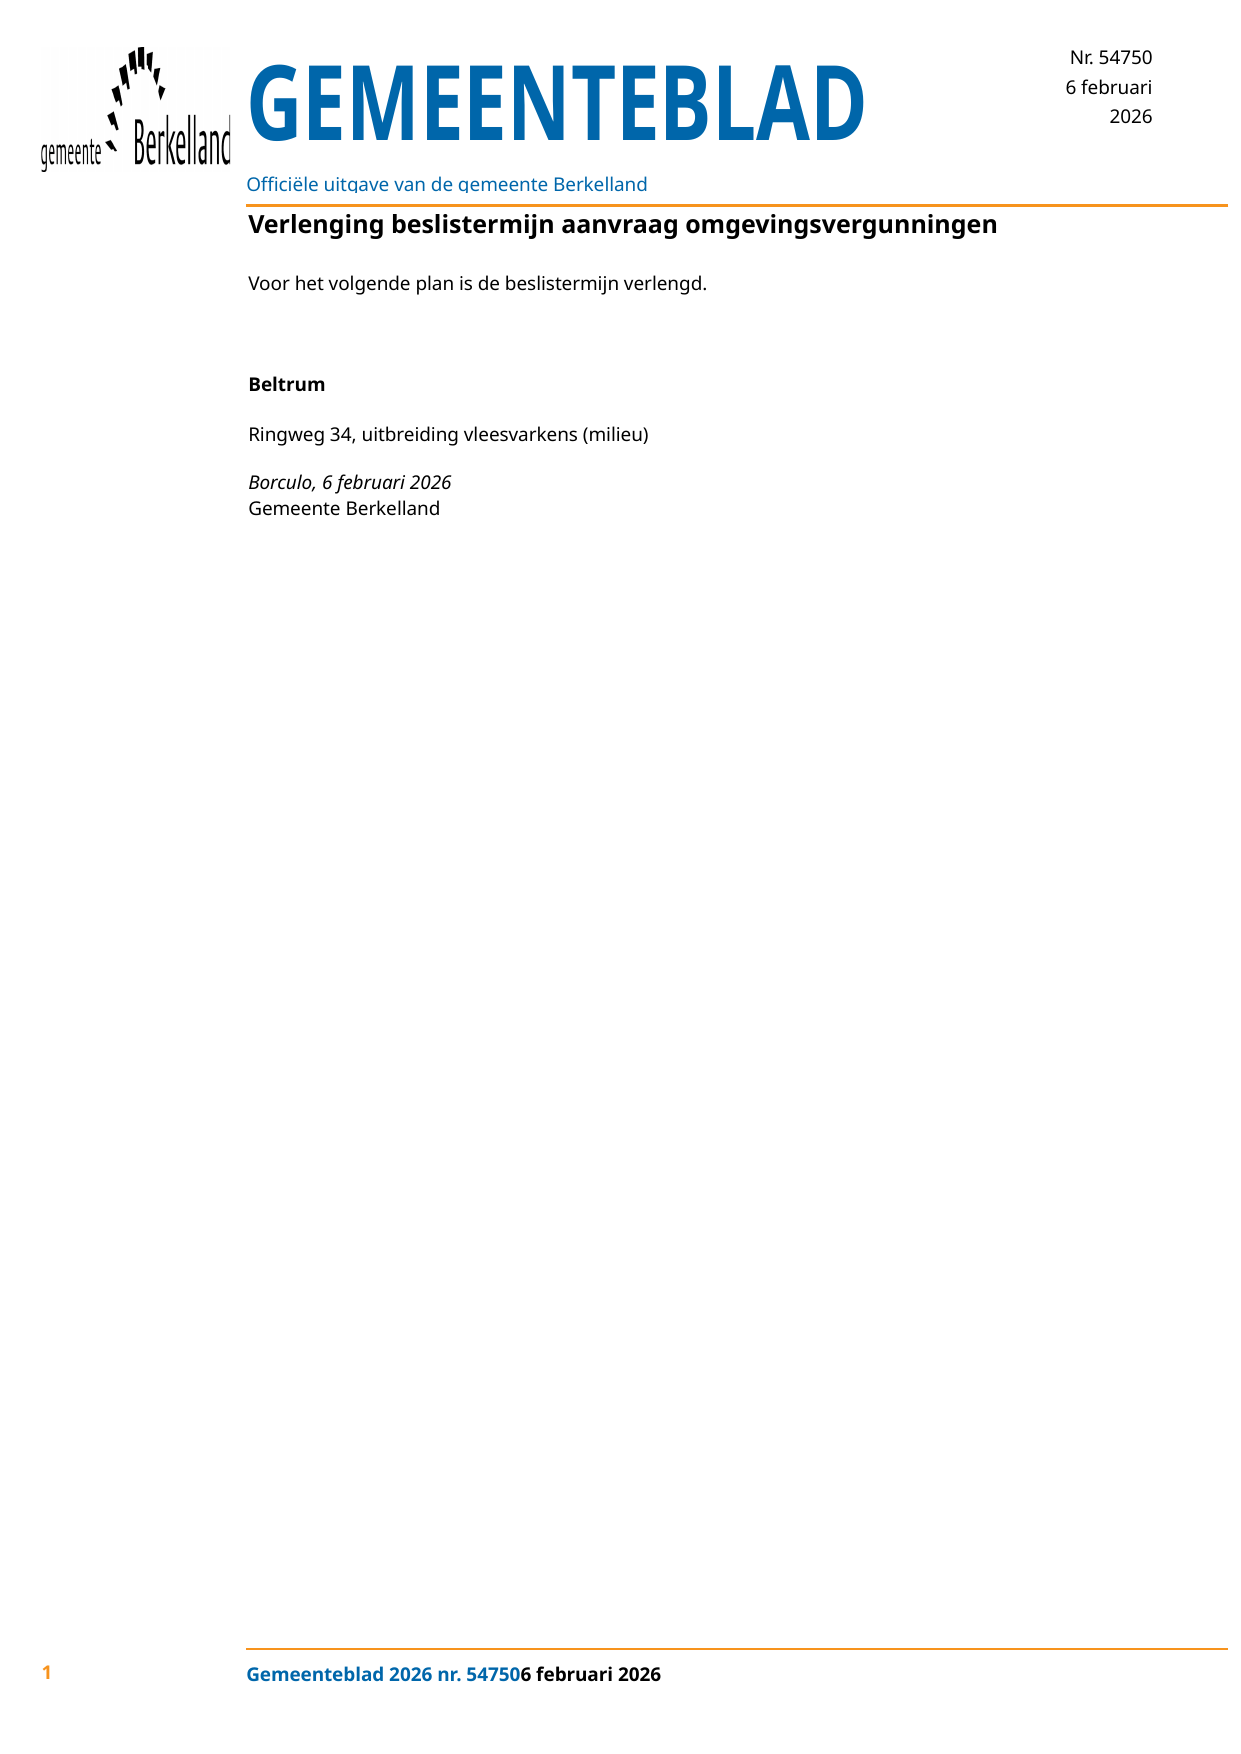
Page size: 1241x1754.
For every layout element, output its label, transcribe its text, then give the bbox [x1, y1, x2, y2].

text Voor het volgende plan is de beslistermijn verlengd. [248, 270, 1152, 296]
text Verlenging beslistermijn aanvraag omgevingsvergunningen [248, 207, 1152, 241]
text Gemeente Berkelland [248, 495, 1152, 521]
picture [41, 47, 231, 172]
text Borculo, 6 februari 2026 [248, 469, 1152, 495]
text Ringweg 34, uitbreiding vleesvarkens (milieu) [248, 422, 1152, 447]
text Beltrum [248, 371, 1152, 397]
